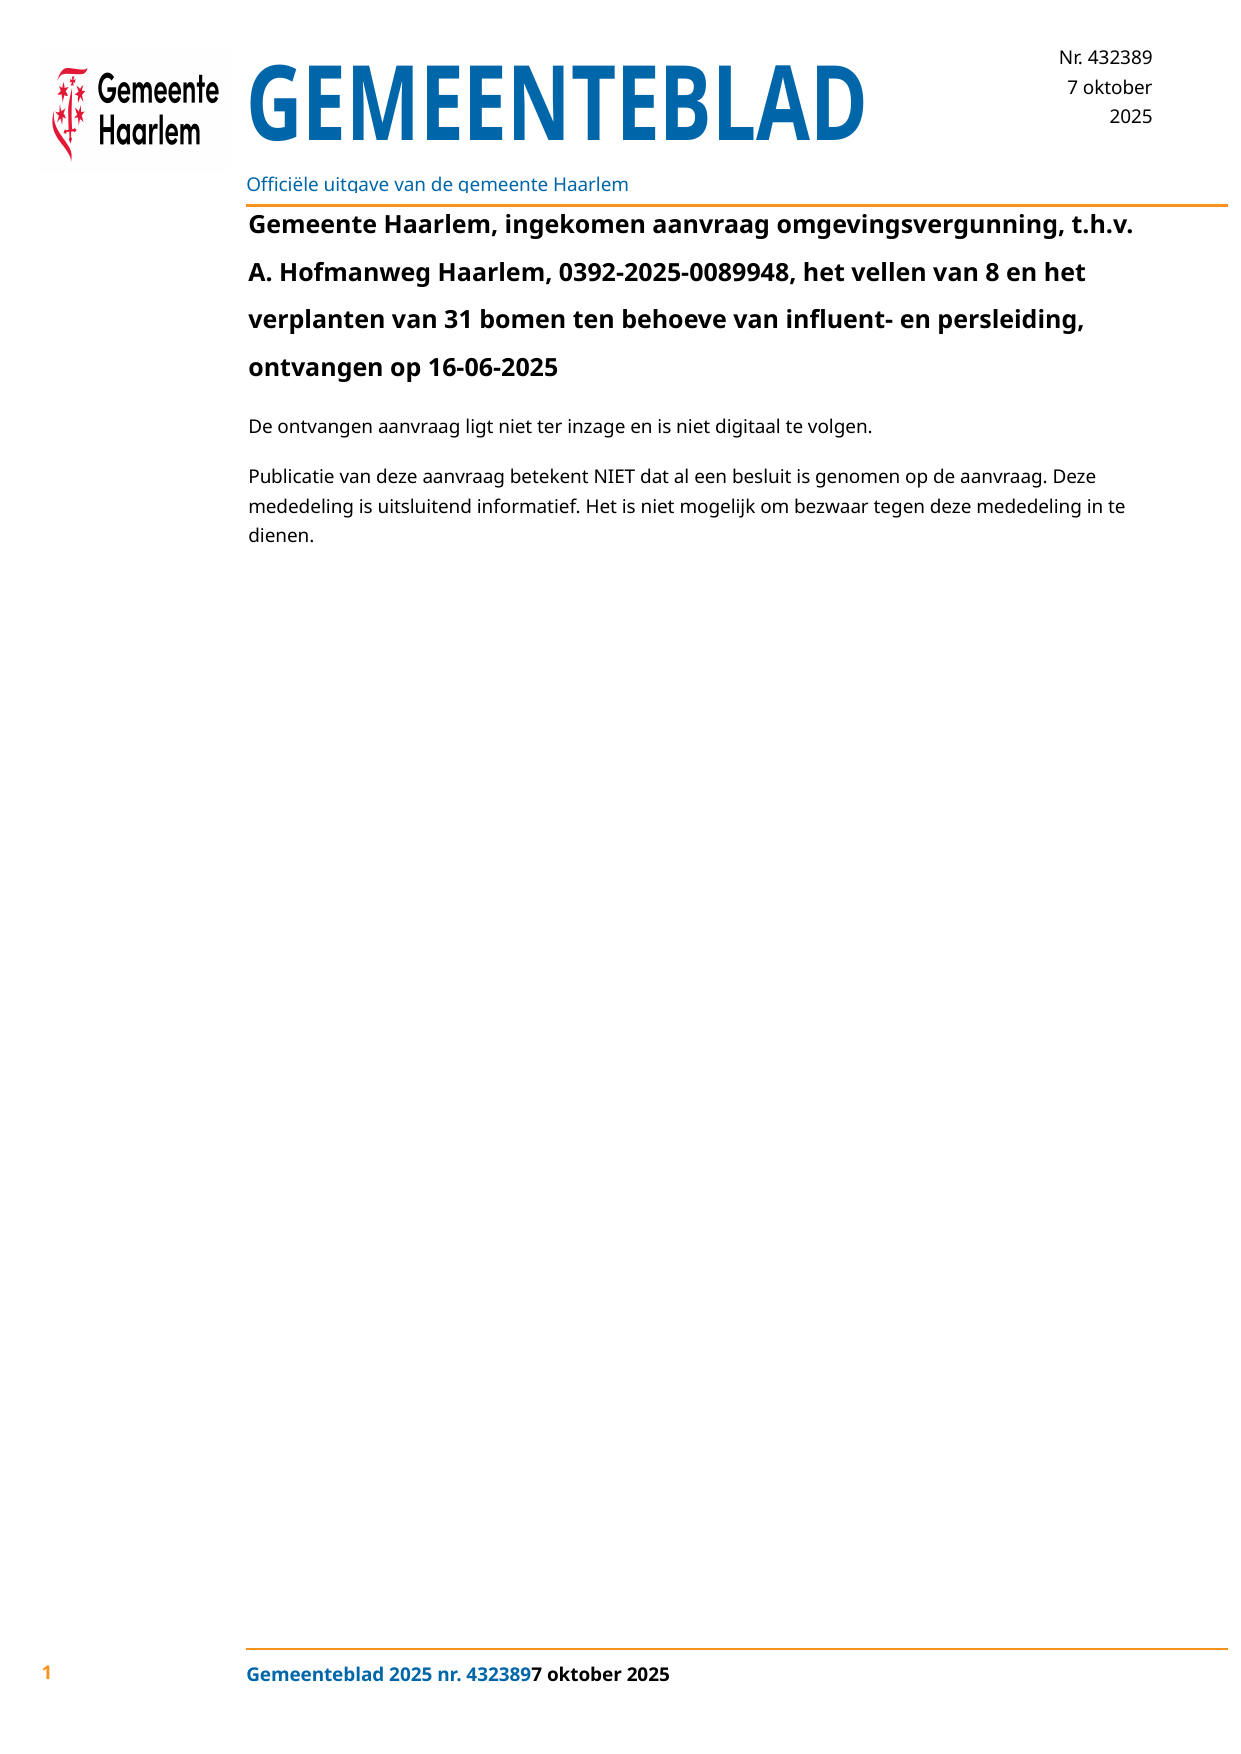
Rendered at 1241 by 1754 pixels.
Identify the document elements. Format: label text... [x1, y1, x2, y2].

text Gemeente Haarlem, ingekomen aanvraag omgevingsvergunning, t.h.v. A. Hofmanweg Haarlem, 0392-2025-0089948, het vellen van 8 en het verplanten van 31 bomen ten behoeve van influent- en persleiding, ontvangen op 16-06-2025 [248, 207, 1152, 384]
text De ontvangen aanvraag ligt niet ter inzage en is niet digitaal te volgen. [248, 413, 1152, 439]
picture [41, 47, 231, 172]
text Publicatie van deze aanvraag betekent NIET dat al een besluit is genomen op de aanvraag. Deze mededeling is uitsluitend informatief. Het is niet mogelijk om bezwaar tegen deze mededeling in te dienen. [248, 463, 1152, 548]
